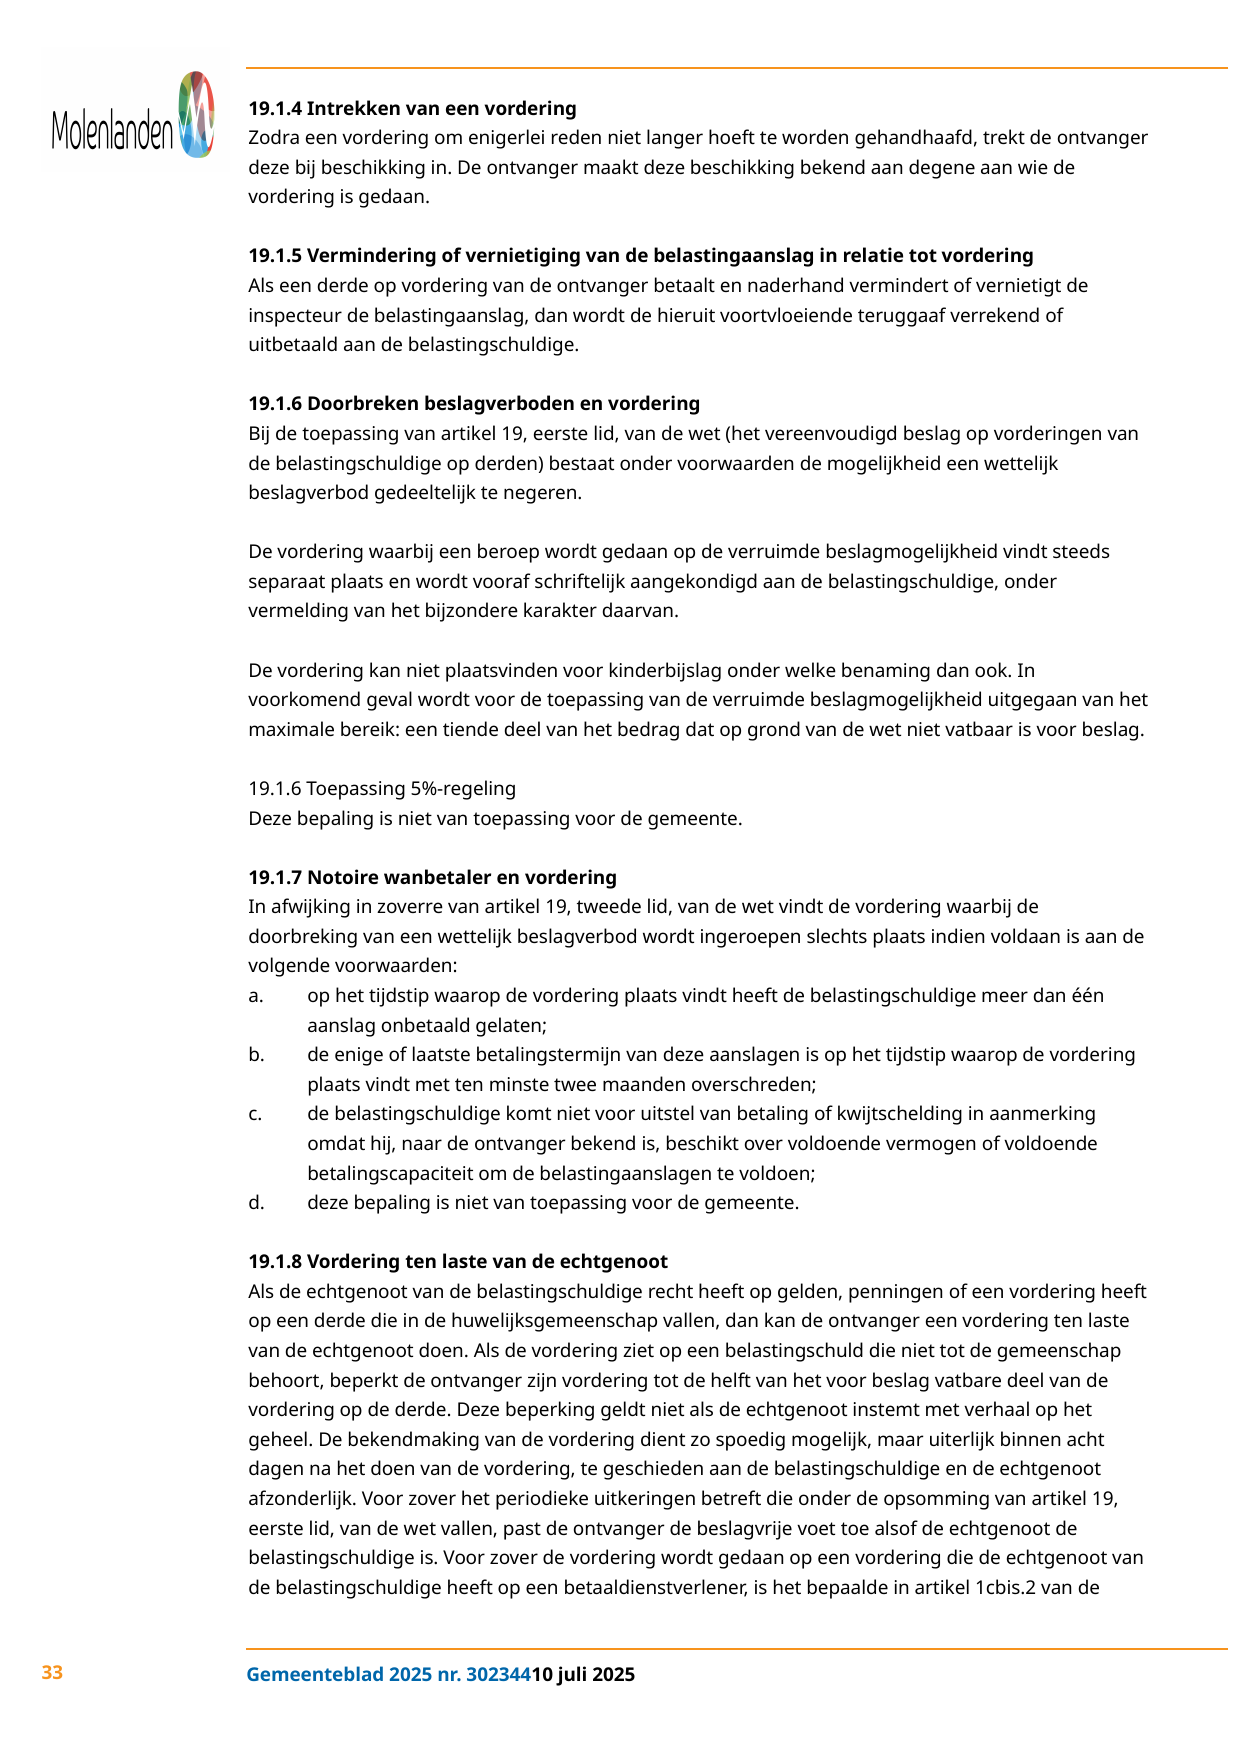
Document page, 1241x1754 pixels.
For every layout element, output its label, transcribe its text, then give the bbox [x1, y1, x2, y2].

text 19.1.5 Vermindering of vernietiging van de belastingaanslag in relatie tot vordering [248, 243, 1152, 268]
text 19.1.6 Doorbreken beslagverboden en vordering [248, 391, 1152, 416]
text In afwijking in zoverre van artikel 19, tweede lid, van de wet vindt de vordering waarbij de doorbreking van een wettelijk beslagverbod wordt ingeroepen slechts plaats indien voldaan is aan de volgende voorwaarden: [248, 893, 1152, 978]
list deze bepaling is niet van toepassing voor de gemeente. [248, 1189, 1152, 1215]
list op het tijdstip waarop de vordering plaats vindt heeft de belastingschuldige meer dan één aanslag onbetaald gelaten; [248, 982, 1152, 1038]
list de belastingschuldige komt niet voor uitstel van betaling of kwijtschelding in aanmerking omdat hij, naar de ontvanger bekend is, beschikt over voldoende vermogen of voldoende betalingscapaciteit om de belastingaanslagen te voldoen; [248, 1101, 1152, 1186]
picture [41, 47, 231, 172]
text De vordering kan niet plaatsvinden voor kinderbijslag onder welke benaming dan ook. In voorkomend geval wordt voor de toepassing van de verruimde beslagmogelijkheid uitgegaan van het maximale bereik: een tiende deel van het bedrag dat op grond van de wet niet vatbaar is voor beslag. [248, 657, 1152, 742]
text De vordering waarbij een beroep wordt gedaan op de verruimde beslagmogelijkheid vindt steeds separaat plaats en wordt vooraf schriftelijk aangekondigd aan de belastingschuldige, onder vermelding van het bijzondere karakter daarvan. [248, 538, 1152, 623]
list de enige of laatste betalingstermijn van deze aanslagen is op het tijdstip waarop de vordering plaats vindt met ten minste twee maanden overschreden; [248, 1041, 1152, 1097]
text Als de echtgenoot van de belastingschuldige recht heeft op gelden, penningen of een vordering heeft op een derde die in de huwelijksgemeenschap vallen, dan kan de ontvanger een vordering ten laste van de echtgenoot doen. Als de vordering ziet op een belastingschuld die niet tot de gemeenschap behoort, beperkt de ontvanger zijn vordering tot de helft van het voor beslag vatbare deel van de vordering op de derde. Deze beperking geldt niet als de echtgenoot instemt met verhaal op het geheel. De bekendmaking van de vordering dient zo spoedig mogelijk, maar uiterlijk binnen acht dagen na het doen van de vordering, te geschieden aan de belastingschuldige en de echtgenoot afzonderlijk. Voor zover het periodieke uitkeringen betreft die onder de opsomming van artikel 19, eerste lid, van de wet vallen, past de ontvanger de beslagvrije voet toe alsof de echtgenoot de belastingschuldige is. Voor zover de vordering wordt gedaan op een vordering die de echtgenoot van de belastingschuldige heeft op een betaaldienstverlener, is het bepaalde in artikel 1cbis.2 van de [248, 1278, 1152, 1600]
text Bij de toepassing van artikel 19, eerste lid, van de wet (het vereenvoudigd beslag op vorderingen van de belastingschuldige op derden) bestaat onder voorwaarden de mogelijkheid een wettelijk beslagverbod gedeeltelijk te negeren. [248, 420, 1152, 505]
text 19.1.6 Toepassing 5%-regeling [248, 775, 1152, 801]
text 19.1.4 Intrekken van een vordering [248, 95, 1152, 121]
text Als een derde op vordering van de ontvanger betaalt en naderhand vermindert of vernietigt de inspecteur de belastingaanslag, dan wordt de hieruit voortvloeiende teruggaaf verrekend of uitbetaald aan de belastingschuldige. [248, 272, 1152, 357]
text 19.1.7 Notoire wanbetaler en vordering [248, 864, 1152, 890]
text Deze bepaling is niet van toepassing voor de gemeente. [248, 805, 1152, 831]
text 19.1.8 Vordering ten laste van de echtgenoot [248, 1248, 1152, 1274]
text Zodra een vordering om enigerlei reden niet langer hoeft te worden gehandhaafd, trekt de ontvanger deze bij beschikking in. De ontvanger maakt deze beschikking bekend aan degene aan wie de vordering is gedaan. [248, 124, 1152, 209]
